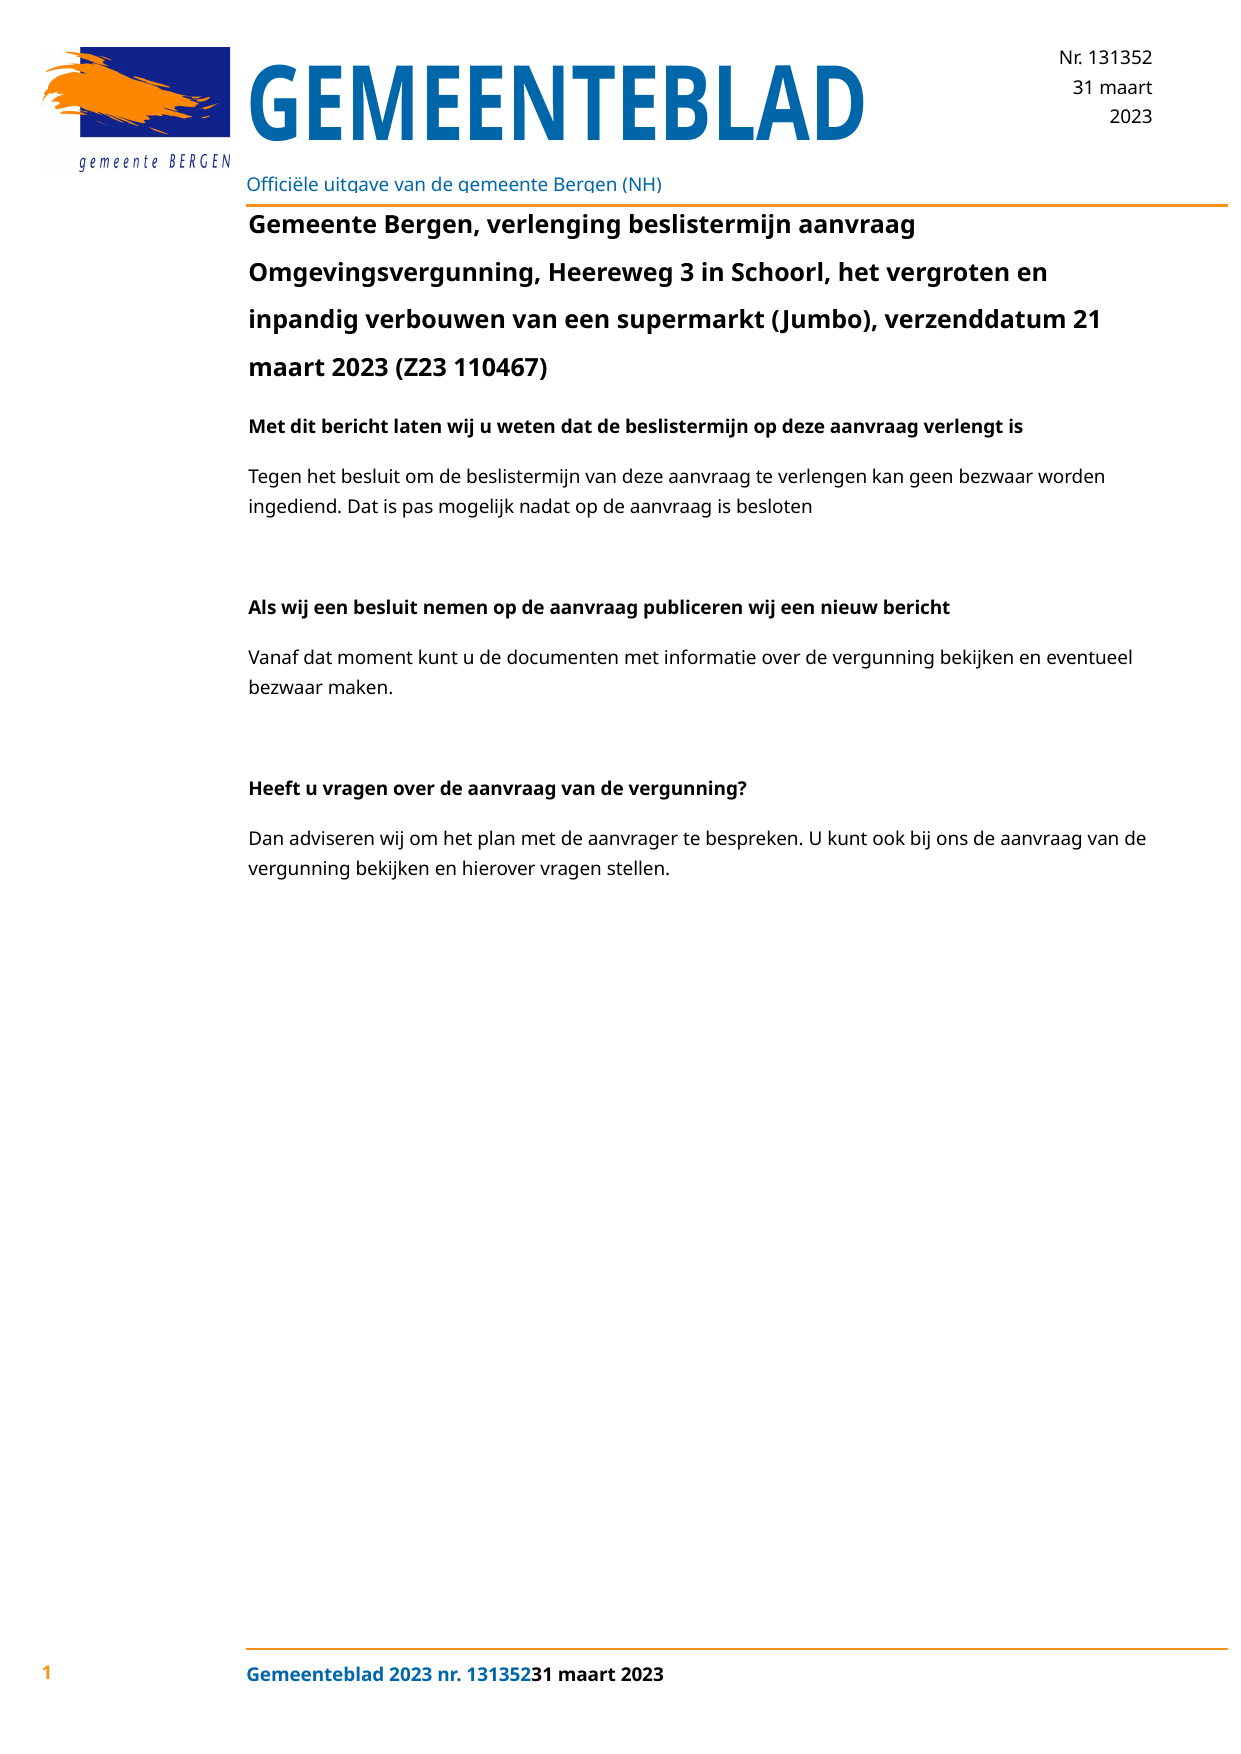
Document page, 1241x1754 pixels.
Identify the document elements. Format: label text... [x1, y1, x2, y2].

text Vanaf dat moment kunt u de documenten met informatie over de vergunning bekijken en eventueel bezwaar maken. [248, 644, 1152, 700]
text Dan adviseren wij om het plan met de aanvrager te bespreken. U kunt ook bij ons de aanvraag van de vergunning bekijken en hierover vragen stellen. [248, 825, 1152, 881]
text Gemeente Bergen, verlenging beslistermijn aanvraag Omgevingsvergunning, Heereweg 3 in Schoorl, het vergroten en inpandig verbouwen van een supermarkt (Jumbo), verzenddatum 21 maart 2023 (Z23 110467) [248, 207, 1152, 384]
text Heeft u vragen over de aanvraag van de vergunning? [248, 775, 1152, 801]
text Met dit bericht laten wij u weten dat de beslistermijn op deze aanvraag verlengt is [248, 413, 1152, 439]
text Als wij een besluit nemen op de aanvraag publiceren wij een nieuw bericht [248, 594, 1152, 620]
picture [41, 47, 231, 172]
text Tegen het besluit om de beslistermijn van deze aanvraag te verlengen kan geen bezwaar worden ingediend. Dat is pas mogelijk nadat op de aanvraag is besloten [248, 463, 1152, 519]
